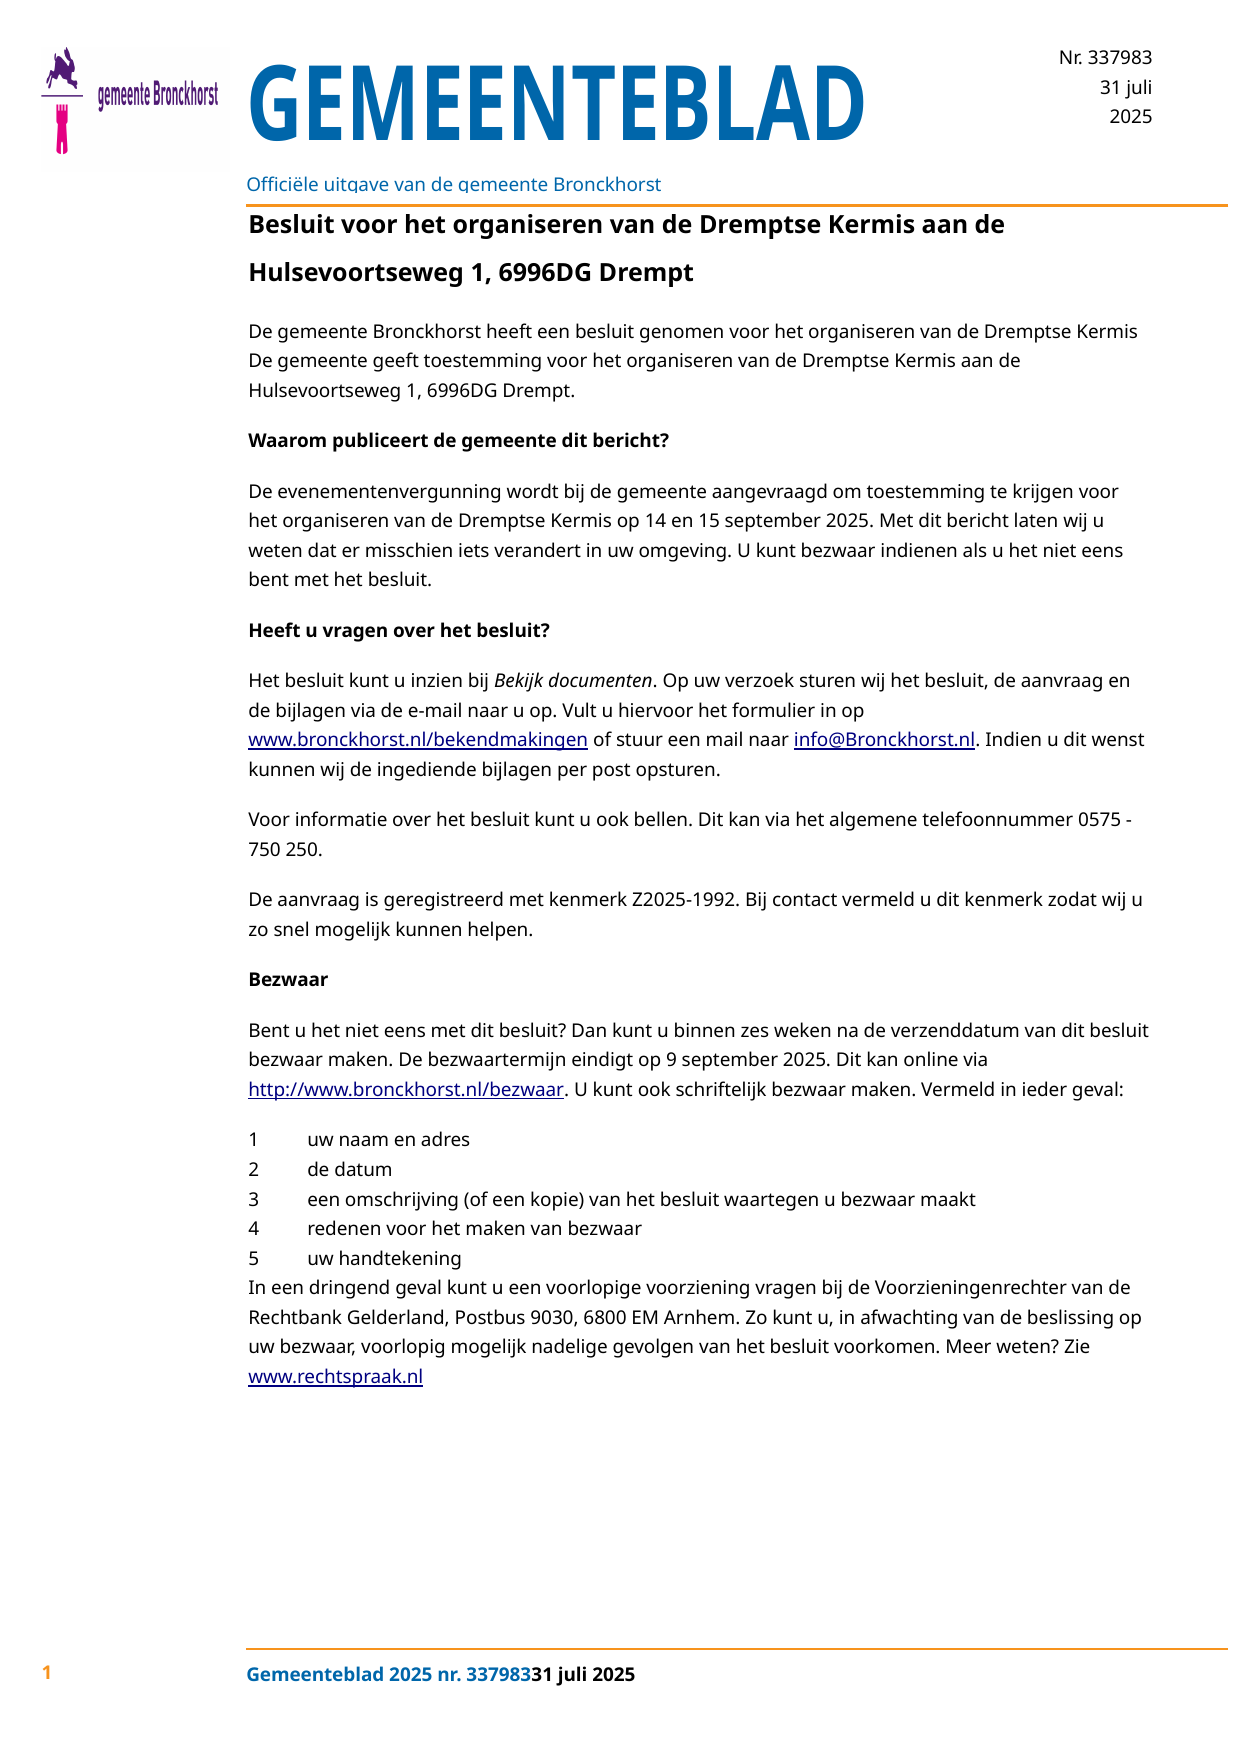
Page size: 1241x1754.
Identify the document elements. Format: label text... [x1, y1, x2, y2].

text De evenementenvergunning wordt bij de gemeente aangevraagd om toestemming te krijgen voor het organiseren van de Dremptse Kermis op 14 en 15 september 2025. Met dit bericht laten wij u weten dat er misschien iets verandert in uw omgeving. U kunt bezwaar indienen als u het niet eens bent met het besluit. [248, 478, 1152, 592]
list redenen voor het maken van bezwaar [248, 1215, 1152, 1241]
text Waarom publiceert de gemeente dit bericht? [248, 427, 1152, 453]
text Het besluit kunt u inzien bij Bekijk documenten. Op uw verzoek sturen wij het besluit, de aanvraag en de bijlagen via de e-mail naar u op. Vult u hiervoor het formulier in op www.bronckhorst.nl/bekendmakingen of stuur een mail naar info@Bronckhorst.nl. Indien u dit wenst kunnen wij de ingediende bijlagen per post opsturen. [248, 667, 1152, 782]
text De aanvraag is geregistreerd met kenmerk Z2025-1992. Bij contact vermeld u dit kenmerk zodat wij u zo snel mogelijk kunnen helpen. [248, 887, 1152, 942]
list uw naam en adres [248, 1127, 1152, 1152]
text De gemeente Bronckhorst heeft een besluit genomen voor het organiseren van de Dremptse Kermis De gemeente geeft toestemming voor het organiseren van de Dremptse Kermis aan de Hulsevoortseweg 1, 6996DG Drempt. [248, 318, 1152, 403]
list uw handtekening [248, 1245, 1152, 1271]
text In een dringend geval kunt u een voorlopige voorziening vragen bij de Voorzieningenrechter van de Rechtbank Gelderland, Postbus 9030, 6800 EM Arnhem. Zo kunt u, in afwachting van de beslissing op uw bezwaar, voorlopig mogelijk nadelige gevolgen van het besluit voorkomen. Meer weten? Zie www.rechtspraak.nl [248, 1274, 1152, 1389]
text Heeft u vragen over het besluit? [248, 617, 1152, 643]
text Besluit voor het organiseren van de Dremptse Kermis aan de Hulsevoortseweg 1, 6996DG Drempt [248, 207, 1152, 288]
text Bezwaar [248, 967, 1152, 992]
text Bent u het niet eens met dit besluit? Dan kunt u binnen zes weken na de verzenddatum van dit besluit bezwaar maken. De bezwaartermijn eindigt op 9 september 2025. Dit kan online via http://www.bronckhorst.nl/bezwaar. U kunt ook schriftelijk bezwaar maken. Vermeld in ieder geval: [248, 1017, 1152, 1102]
picture [41, 47, 231, 172]
list de datum [248, 1156, 1152, 1182]
list een omschrijving (of een kopie) van het besluit waartegen u bezwaar maakt [248, 1186, 1152, 1212]
text Voor informatie over het besluit kunt u ook bellen. Dit kan via het algemene telefoonnummer 0575 - 750 250. [248, 807, 1152, 862]
